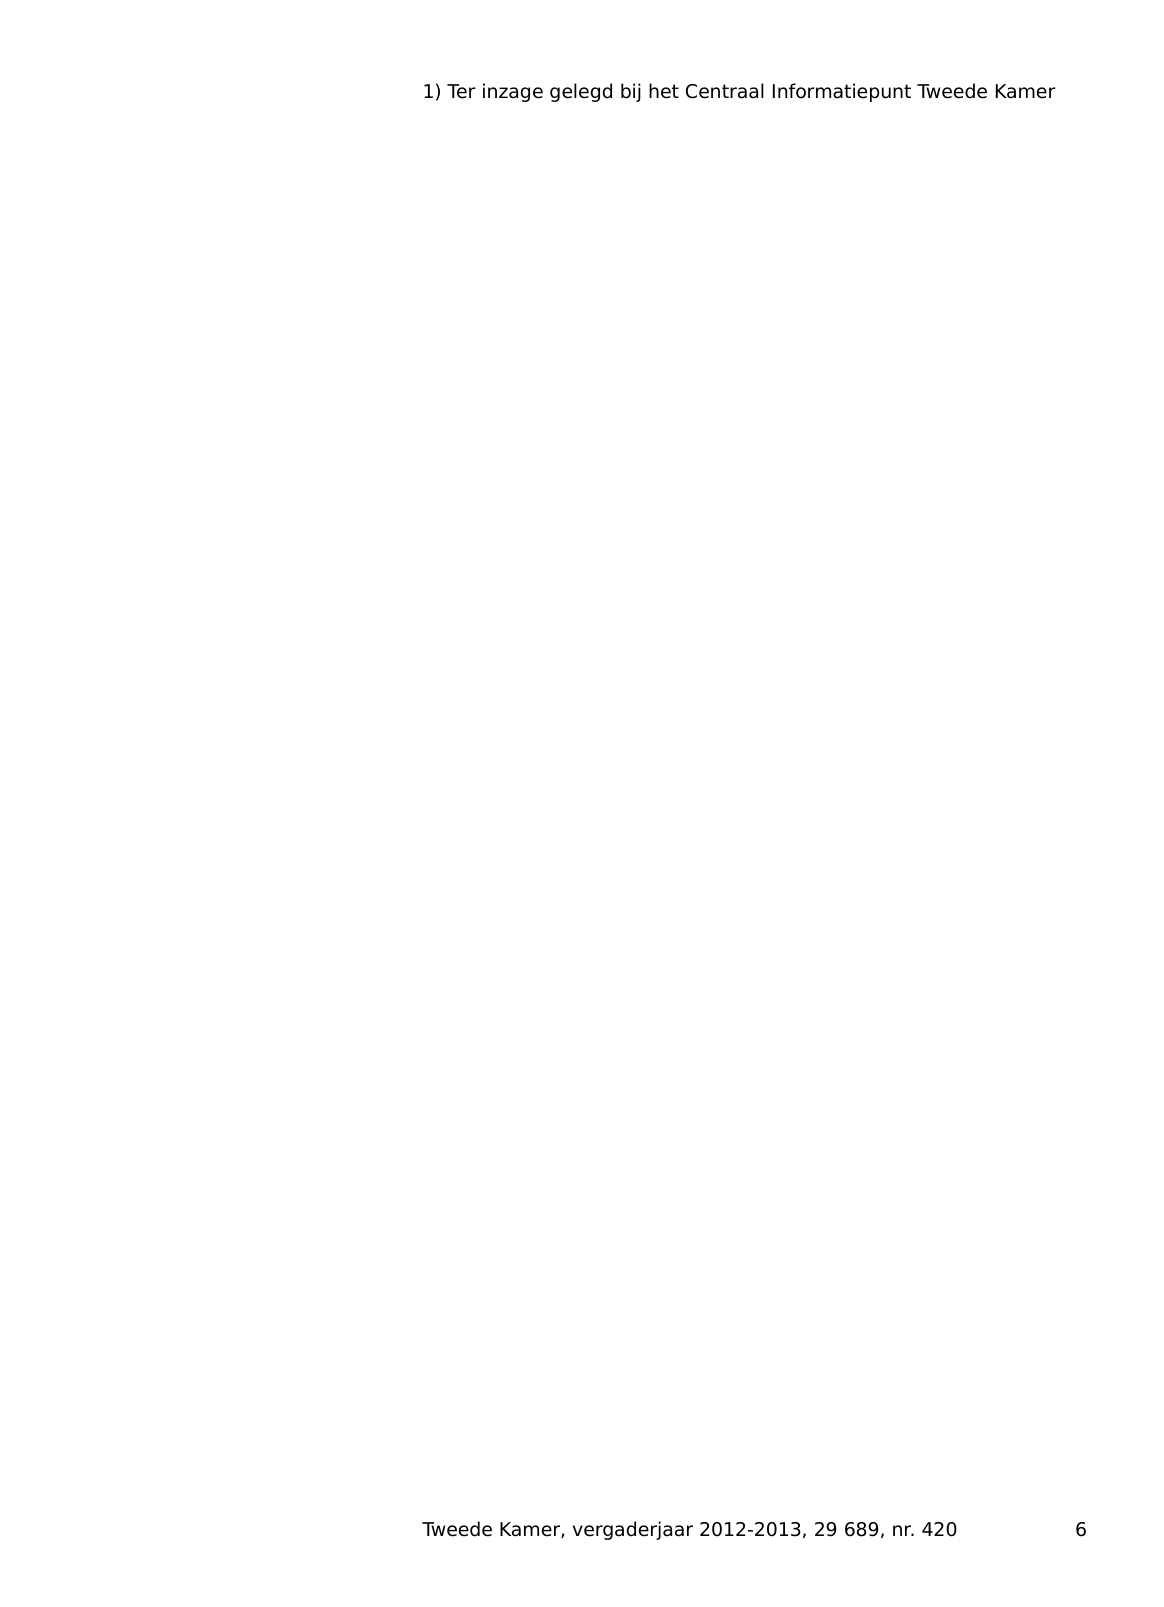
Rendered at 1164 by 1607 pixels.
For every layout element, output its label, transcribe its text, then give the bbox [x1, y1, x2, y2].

text 1) Ter inzage gelegd bij het Centraal Informatiepunt Tweede Kamer [422, 81, 1087, 103]
